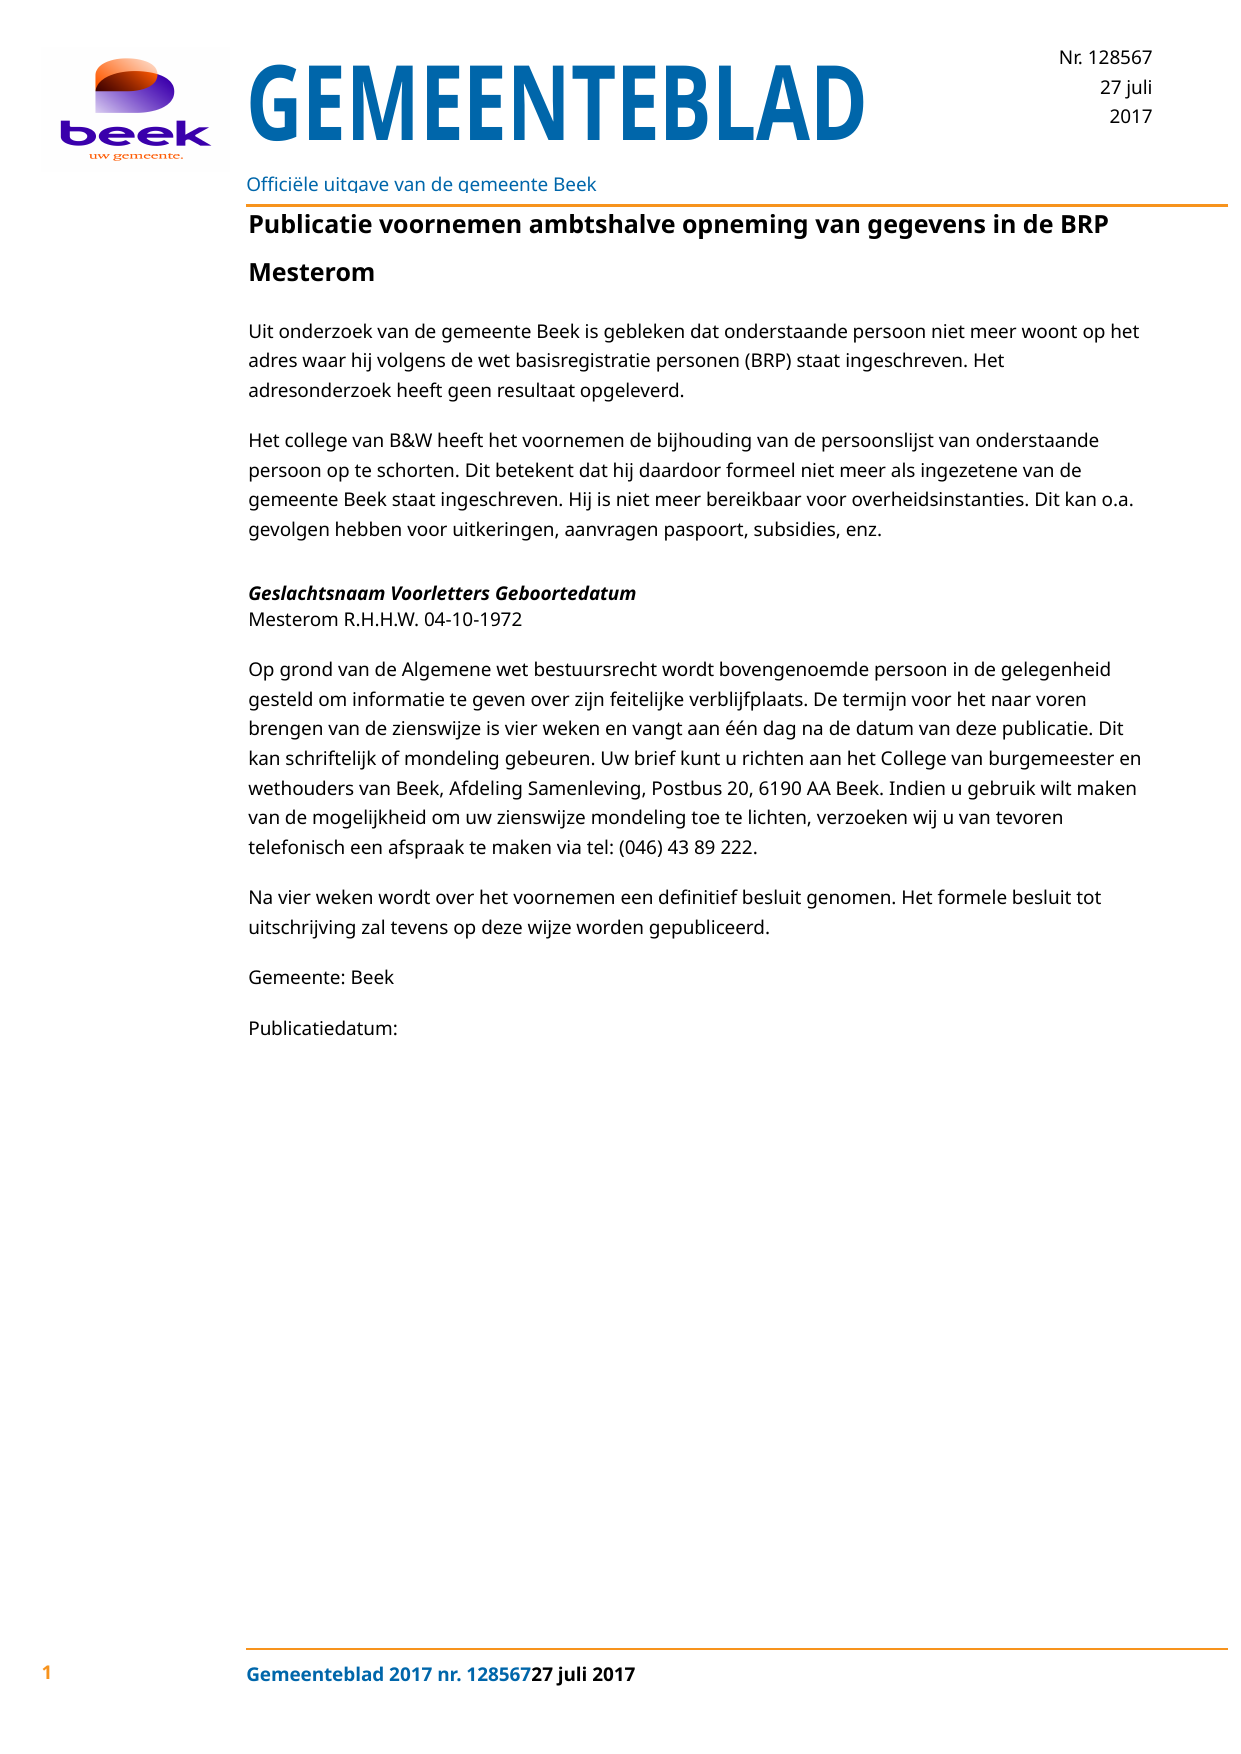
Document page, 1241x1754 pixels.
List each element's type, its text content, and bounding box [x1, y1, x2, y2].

picture [41, 47, 231, 172]
text Gemeente: Beek [248, 964, 1152, 990]
text Publicatiedatum: [248, 1015, 1152, 1040]
text Publicatie voornemen ambtshalve opneming van gegevens in de BRP Mesterom [248, 207, 1152, 288]
text Geslachtsnaam Voorletters Geboortedatum [248, 580, 1152, 606]
text Na vier weken wordt over het voornemen een definitief besluit genomen. Het formele besluit tot uitschrijving zal tevens op deze wijze worden gepubliceerd. [248, 884, 1152, 939]
text Op grond van de Algemene wet bestuursrecht wordt bovengenoemde persoon in de gelegenheid gesteld om informatie te geven over zijn feitelijke verblijfplaats. De termijn voor het naar voren brengen van de zienswijze is vier weken en vangt aan één dag na de datum van deze publicatie. Dit kan schriftelijk of mondeling gebeuren. Uw brief kunt u richten aan het College van burgemeester en wethouders van Beek, Afdeling Samenleving, Postbus 20, 6190 AA Beek. Indien u gebruik wilt maken van de mogelijkheid om uw zienswijze mondeling toe te lichten, verzoeken wij u van tevoren telefonisch een afspraak te maken via tel: (046) 43 89 222. [248, 656, 1152, 859]
text Uit onderzoek van de gemeente Beek is gebleken dat onderstaande persoon niet meer woont op het adres waar hij volgens de wet basisregistratie personen (BRP) staat ingeschreven. Het adresonderzoek heeft geen resultaat opgeleverd. [248, 318, 1152, 403]
text Mesterom R.H.H.W. 04-10-1972 [248, 606, 1152, 632]
text Het college van B&W heeft het voornemen de bijhouding van de persoonslijst van onderstaande persoon op te schorten. Dit betekent dat hij daardoor formeel niet meer als ingezetene van de gemeente Beek staat ingeschreven. Hij is niet meer bereikbaar voor overheidsinstanties. Dit kan o.a. gevolgen hebben voor uitkeringen, aanvragen paspoort, subsidies, enz. [248, 427, 1152, 542]
